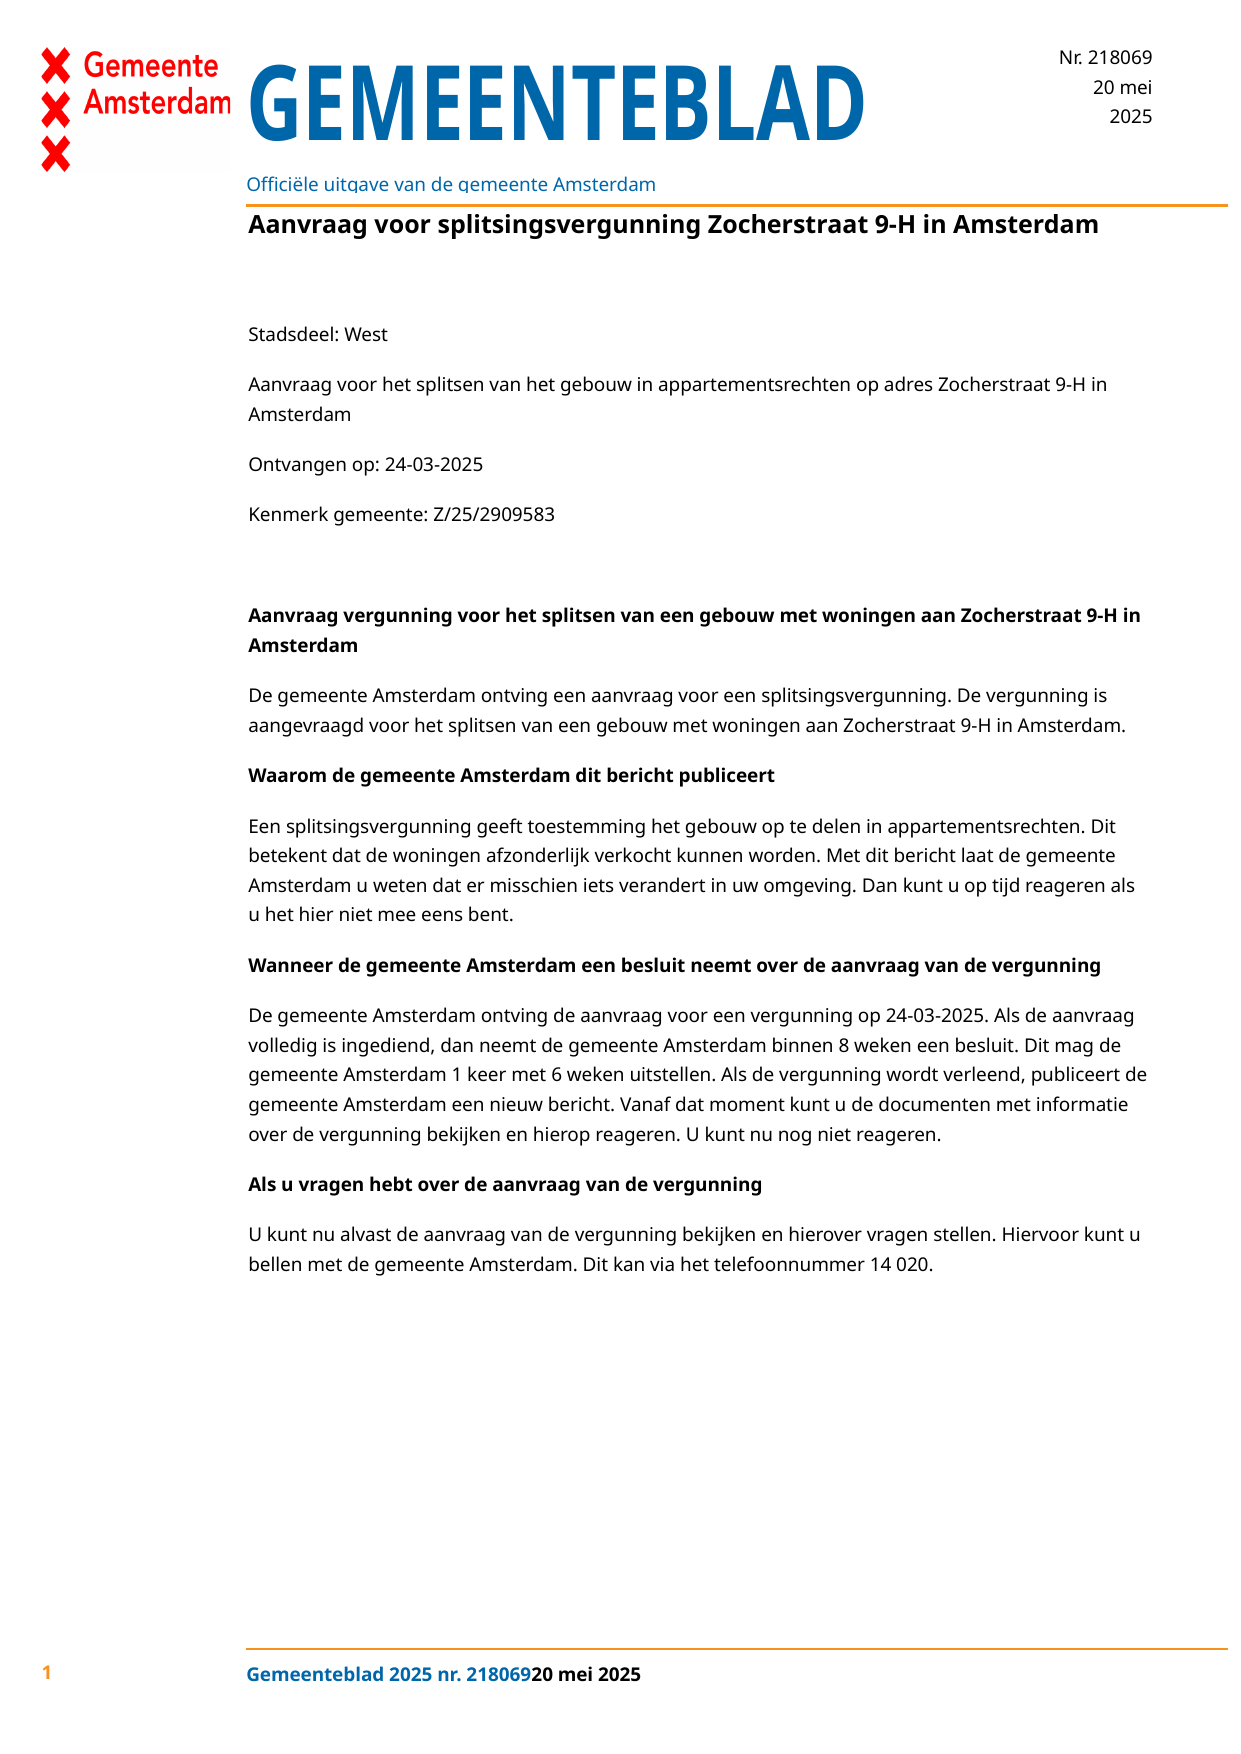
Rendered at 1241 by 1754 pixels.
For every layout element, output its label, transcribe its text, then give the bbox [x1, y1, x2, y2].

text Een splitsingsvergunning geeft toestemming het gebouw op te delen in appartementsrechten. Dit betekent dat de woningen afzonderlijk verkocht kunnen worden. Met dit bericht laat de gemeente Amsterdam u weten dat er misschien iets verandert in uw omgeving. Dan kunt u op tijd reageren als u het hier niet mee eens bent. [248, 813, 1152, 927]
text Kenmerk gemeente: Z/25/2909583 [248, 502, 1152, 527]
text Aanvraag voor splitsingsvergunning Zocherstraat 9-H in Amsterdam [248, 207, 1152, 241]
text De gemeente Amsterdam ontving een aanvraag voor een splitsingsvergunning. De vergunning is aangevraagd voor het splitsen van een gebouw met woningen aan Zocherstraat 9-H in Amsterdam. [248, 682, 1152, 738]
text Aanvraag voor het splitsen van het gebouw in appartementsrechten op adres Zocherstraat 9-H in Amsterdam [248, 371, 1152, 426]
text De gemeente Amsterdam ontving de aanvraag voor een vergunning op 24-03-2025. Als de aanvraag volledig is ingediend, dan neemt de gemeente Amsterdam binnen 8 weken een besluit. Dit mag de gemeente Amsterdam 1 keer met 6 weken uitstellen. Als de vergunning wordt verleend, publiceert de gemeente Amsterdam een nieuw bericht. Vanaf dat moment kunt u de documenten met informatie over de vergunning bekijken en hierop reageren. U kunt nu nog niet reageren. [248, 1002, 1152, 1146]
text Waarom de gemeente Amsterdam dit bericht publiceert [248, 762, 1152, 788]
text Ontvangen op: 24-03-2025 [248, 451, 1152, 477]
text Aanvraag vergunning voor het splitsen van een gebouw met woningen aan Zocherstraat 9-H in Amsterdam [248, 602, 1152, 658]
text Stadsdeel: West [248, 321, 1152, 346]
picture [41, 47, 231, 172]
text Wanneer de gemeente Amsterdam een besluit neemt over de aanvraag van de vergunning [248, 952, 1152, 978]
text U kunt nu alvast de aanvraag van de vergunning bekijken en hierover vragen stellen. Hiervoor kunt u bellen met de gemeente Amsterdam. Dit kan via het telefoonnummer 14 020. [248, 1222, 1152, 1277]
text Als u vragen hebt over de aanvraag van de vergunning [248, 1171, 1152, 1197]
